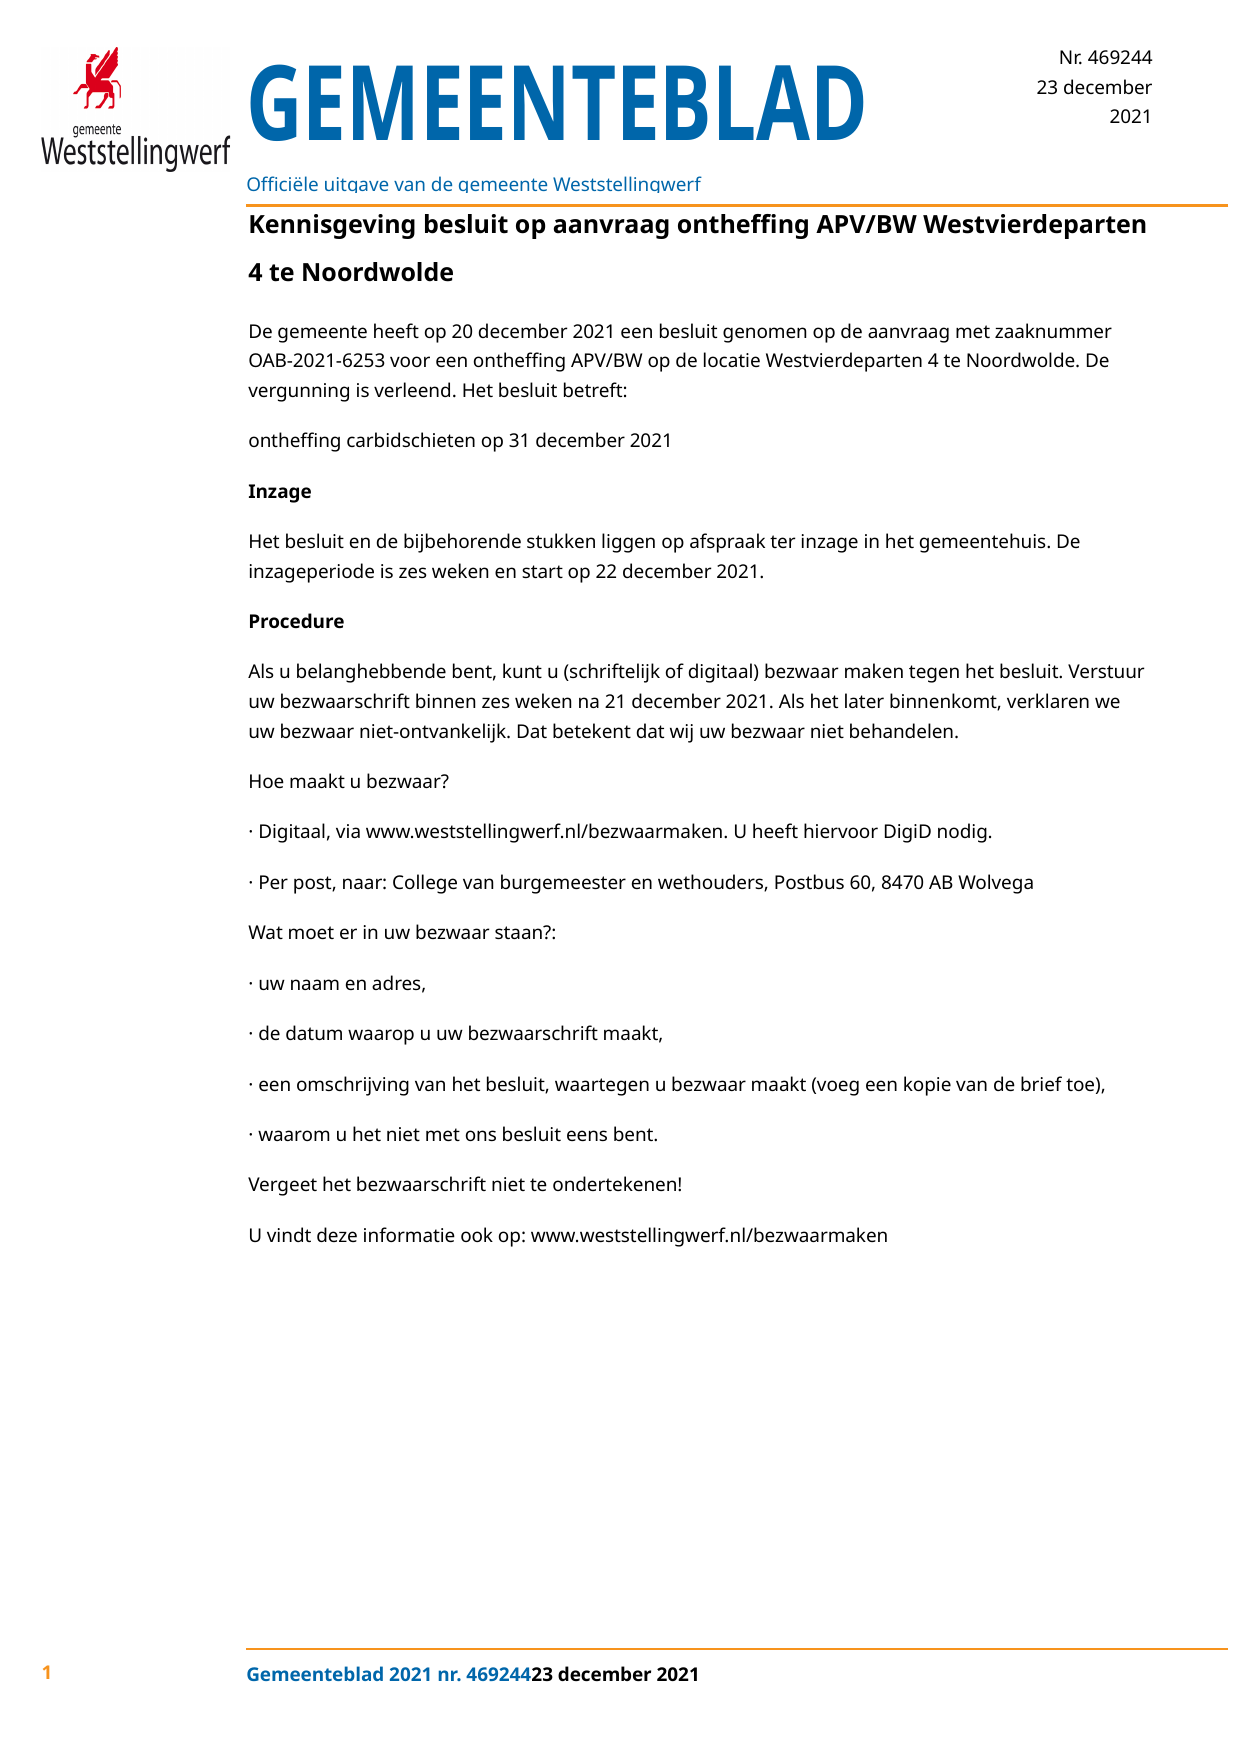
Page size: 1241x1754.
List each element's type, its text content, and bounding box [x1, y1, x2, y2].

text U vindt deze informatie ook op: www.weststellingwerf.nl/bezwaarmaken [248, 1222, 1152, 1248]
text · waarom u het niet met ons besluit eens bent. [248, 1121, 1152, 1147]
text Als u belanghebbende bent, kunt u (schriftelijk of digitaal) bezwaar maken tegen het besluit. Verstuur uw bezwaarschrift binnen zes weken na 21 december 2021. Als het later binnenkomt, verklaren we uw bezwaar niet-ontvankelijk. Dat betekent dat wij uw bezwaar niet behandelen. [248, 659, 1152, 744]
picture [41, 47, 231, 172]
text Wat moet er in uw bezwaar staan?: [248, 919, 1152, 945]
text · een omschrijving van het besluit, waartegen u bezwaar maakt (voeg een kopie van de brief toe), [248, 1071, 1152, 1097]
text ontheffing carbidschieten op 31 december 2021 [248, 427, 1152, 453]
text Hoe maakt u bezwaar? [248, 768, 1152, 794]
text · uw naam en adres, [248, 970, 1152, 996]
text Het besluit en de bijbehorende stukken liggen op afspraak ter inzage in het gemeentehuis. De inzageperiode is zes weken en start op 22 december 2021. [248, 528, 1152, 584]
text De gemeente heeft op 20 december 2021 een besluit genomen op de aanvraag met zaaknummer OAB-2021-6253 voor een ontheffing APV/BW op de locatie Westvierdeparten 4 te Noordwolde. De vergunning is verleend. Het besluit betreft: [248, 318, 1152, 403]
text Procedure [248, 608, 1152, 634]
text · de datum waarop u uw bezwaarschrift maakt, [248, 1020, 1152, 1046]
text Inzage [248, 478, 1152, 504]
text Kennisgeving besluit op aanvraag ontheffing APV/BW Westvierdeparten 4 te Noordwolde [248, 207, 1152, 288]
text Vergeet het bezwaarschrift niet te ondertekenen! [248, 1172, 1152, 1197]
text · Per post, naar: College van burgemeester en wethouders, Postbus 60, 8470 AB Wolvega [248, 869, 1152, 895]
text · Digitaal, via www.weststellingwerf.nl/bezwaarmaken. U heeft hiervoor DigiD nodig. [248, 819, 1152, 844]
